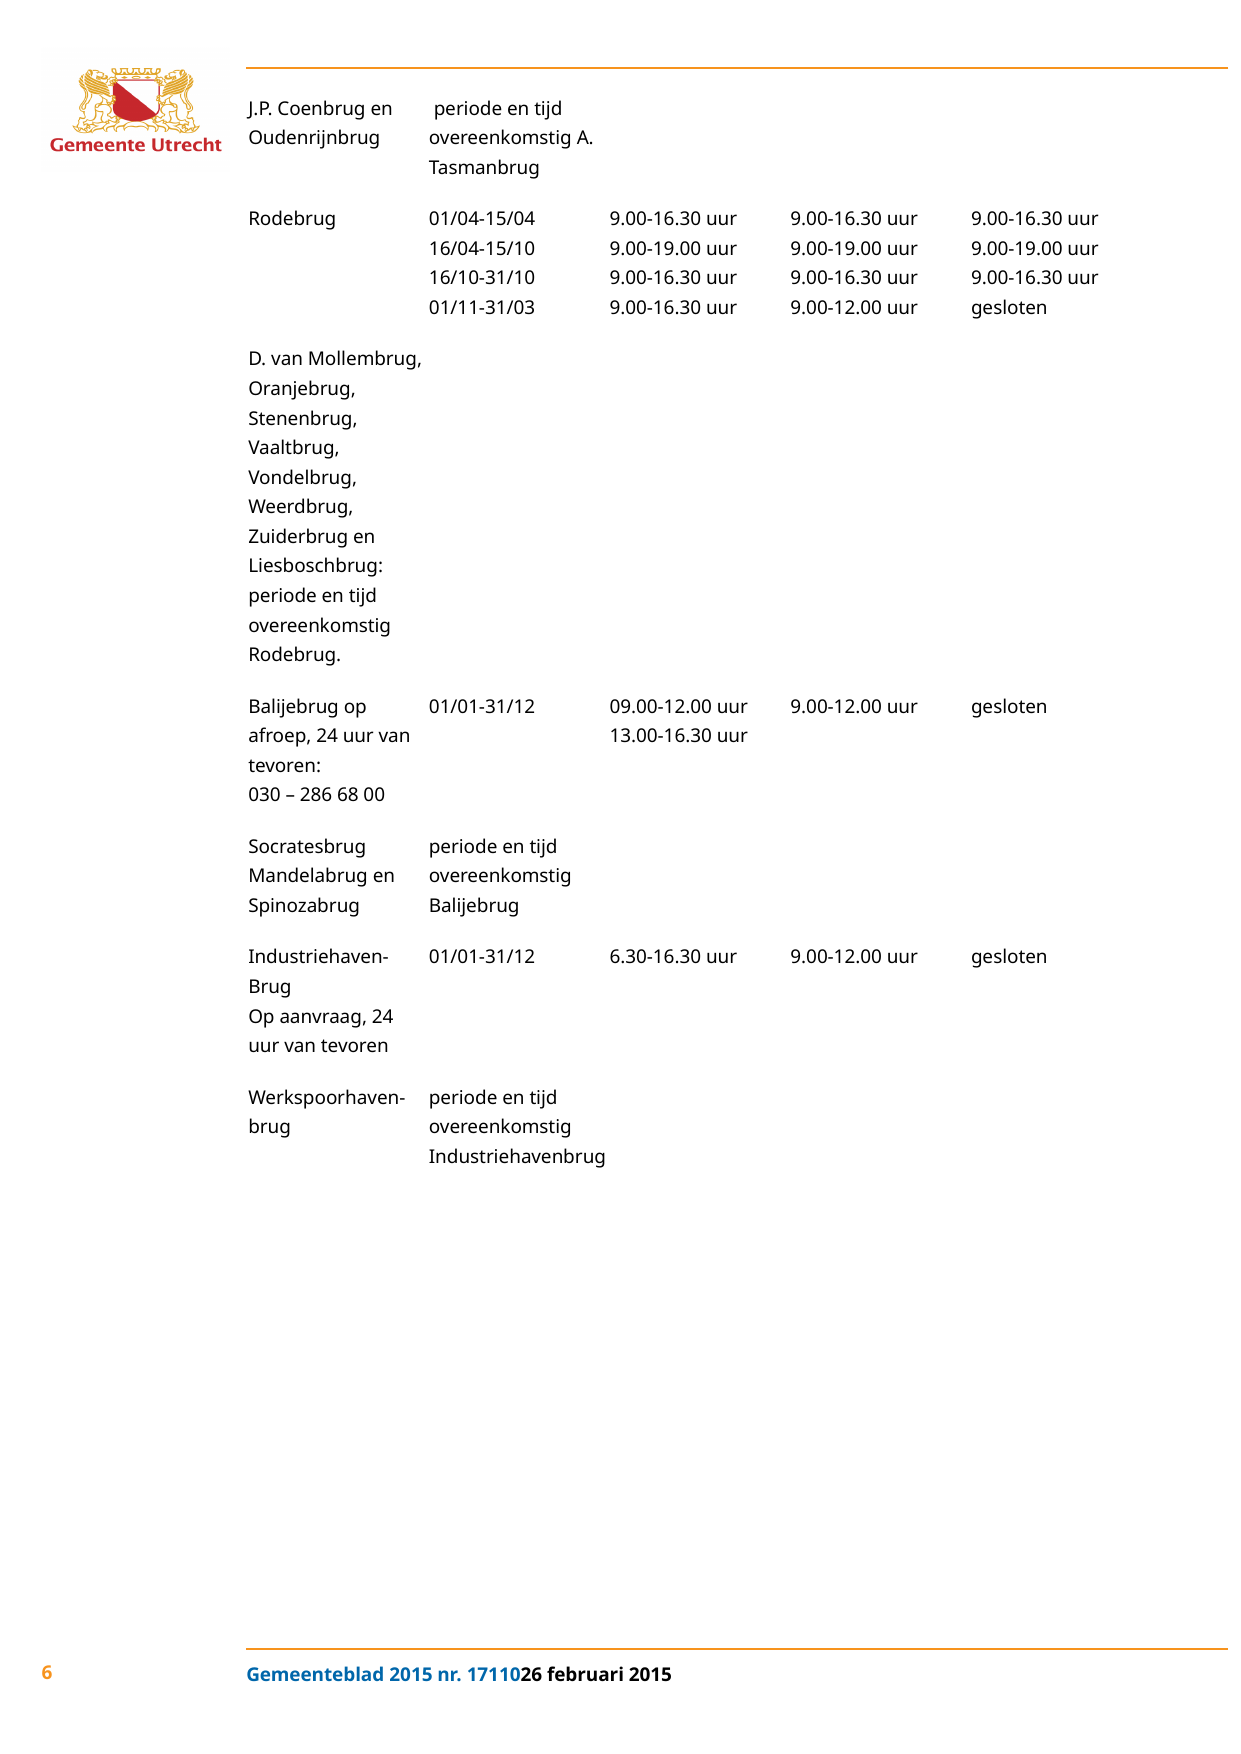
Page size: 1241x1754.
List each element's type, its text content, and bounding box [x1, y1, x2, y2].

picture [41, 47, 231, 172]
table_cell [971, 667, 1152, 693]
table_cell J.P. Coenbrug en Oudenrijnbrug [248, 95, 429, 180]
table_cell [248, 1058, 429, 1084]
table_cell [790, 1058, 971, 1084]
table_cell 01/01-31/12 [429, 944, 609, 1058]
table_cell [609, 1058, 790, 1084]
table_cell [248, 667, 429, 693]
table_cell Socratesbrug Mandelabrug en Spinozabrug [248, 833, 429, 918]
table_cell [971, 320, 1152, 346]
table_cell 9.00-12.00 uur [790, 944, 971, 1058]
table_cell [429, 320, 609, 346]
table_cell Balijebrug op afroep, 24 uur van tevoren: 030 – 286 68 00 [248, 693, 429, 807]
table_cell [248, 180, 429, 205]
table_cell 6.30-16.30 uur [609, 944, 790, 1058]
table_cell Werkspoorhaven-brug [248, 1084, 429, 1169]
table_cell [790, 918, 971, 944]
table_cell [790, 667, 971, 693]
table_cell 01/01-31/12 [429, 693, 609, 807]
table_cell [790, 808, 971, 833]
table_cell [429, 808, 609, 833]
table_cell periode en tijd overeenkomstig Industriehavenbrug [429, 1084, 609, 1169]
table_cell [248, 918, 429, 944]
table_cell Industriehaven- Brug Op aanvraag, 24 uur van tevoren [248, 944, 429, 1058]
table_cell [429, 180, 609, 205]
table_cell [429, 918, 609, 944]
table_cell [971, 808, 1152, 833]
table_cell periode en tijd overeenkomstig Balijebrug [429, 833, 609, 918]
table_cell 01/04-15/04 16/04-15/10 16/10-31/10 01/11-31/03 [429, 205, 609, 320]
table_cell [429, 667, 609, 693]
table_cell [248, 320, 429, 346]
table_cell Rodebrug [248, 205, 429, 320]
table_cell 9.00-12.00 uur [790, 693, 971, 807]
table_cell [971, 918, 1152, 944]
table_cell [971, 180, 1152, 205]
table_cell [609, 808, 790, 833]
table_cell gesloten [971, 944, 1152, 1058]
table_cell [609, 667, 790, 693]
table_cell 9.00-16.30 uur 9.00-19.00 uur 9.00-16.30 uur 9.00-16.30 uur [609, 205, 790, 320]
table_cell [971, 1058, 1152, 1084]
table_cell [790, 180, 971, 205]
table_cell [248, 808, 429, 833]
table_cell 9.00-16.30 uur 9.00-19.00 uur 9.00-16.30 uur gesloten [971, 205, 1152, 320]
table_cell [609, 918, 790, 944]
table_cell gesloten [971, 693, 1152, 807]
table_cell [429, 1058, 609, 1084]
table_cell 9.00-16.30 uur 9.00-19.00 uur 9.00-16.30 uur 9.00-12.00 uur [790, 205, 971, 320]
table_cell periode en tijd overeenkomstig A. Tasmanbrug [429, 95, 609, 180]
table_cell D. van Mollembrug, Oranjebrug, Stenenbrug, Vaaltbrug, Vondelbrug, Weerdbrug, Zuiderbrug en Liesboschbrug: periode en tijd overeenkomstig Rodebrug. [248, 346, 429, 667]
table_cell [609, 180, 790, 205]
table_cell 09.00-12.00 uur 13.00-16.30 uur [609, 693, 790, 807]
table_cell [609, 320, 790, 346]
table_cell [790, 320, 971, 346]
